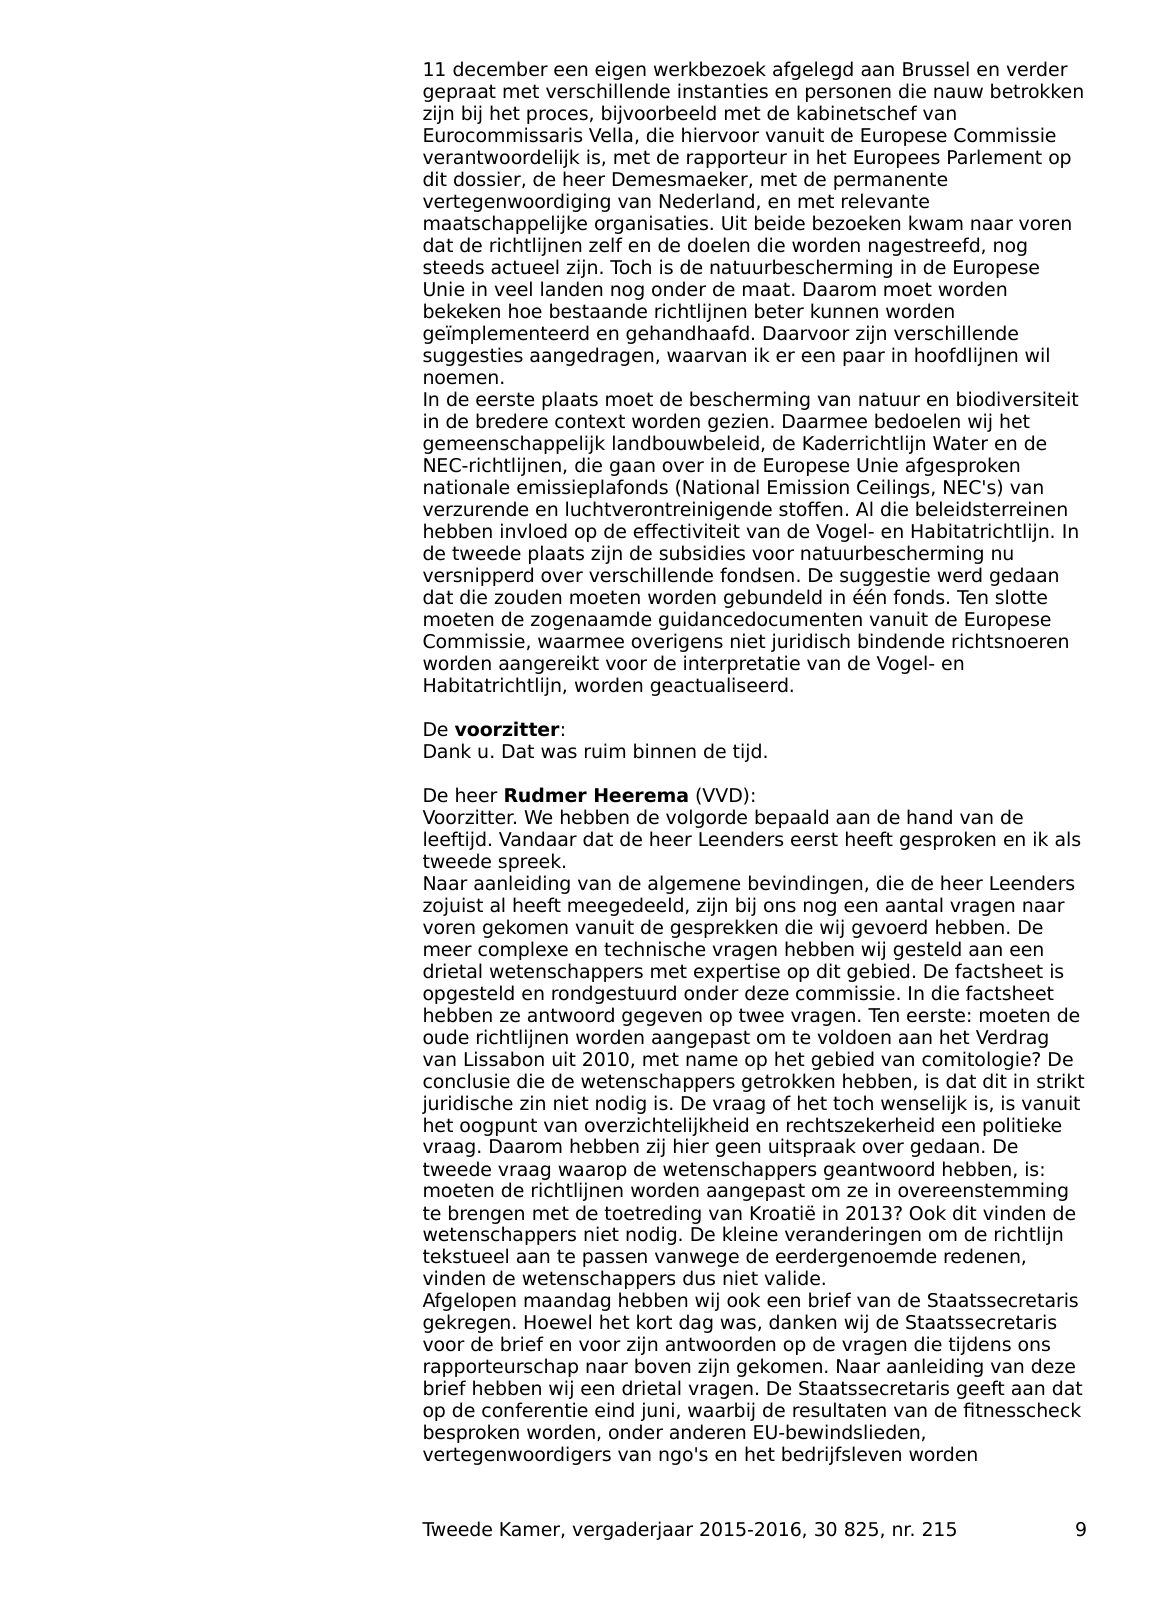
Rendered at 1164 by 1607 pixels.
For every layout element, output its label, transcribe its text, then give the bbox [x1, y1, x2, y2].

text De heer Rudmer Heerema (VVD): [422, 785, 1087, 807]
text In de eerste plaats moet de bescherming van natuur en biodiversiteit in de bredere context worden gezien. Daarmee bedoelen wij het gemeenschappelijk landbouwbeleid, de Kaderrichtlijn Water en de NEC-richtlijnen, die gaan over in de Europese Unie afgesproken nationale emissieplafonds (National Emission Ceilings, NEC's) van verzurende en luchtverontreinigende stoffen. Al die beleidsterreinen hebben invloed op de effectiviteit van de Vogel- en Habitatrichtlijn. In de tweede plaats zijn de subsidies voor natuurbescherming nu versnipperd over verschillende fondsen. De suggestie werd gedaan dat die zouden moeten worden gebundeld in één fonds. Ten slotte moeten de zogenaamde guidancedocumenten vanuit de Europese Commissie, waarmee overigens niet juridisch bindende richtsnoeren worden aangereikt voor de interpretatie van de Vogel- en Habitatrichtlijn, worden geactualiseerd. [422, 389, 1087, 696]
text 11 december een eigen werkbezoek afgelegd aan Brussel en verder gepraat met verschillende instanties en personen die nauw betrokken zijn bij het proces, bijvoorbeeld met de kabinetschef van Eurocommissaris Vella, die hiervoor vanuit de Europese Commissie verantwoordelijk is, met de rapporteur in het Europees Parlement op dit dossier, de heer Demesmaeker, met de permanente vertegenwoordiging van Nederland, en met relevante maatschappelijke organisaties. Uit beide bezoeken kwam naar voren dat de richtlijnen zelf en de doelen die worden nagestreefd, nog steeds actueel zijn. Toch is de natuurbescherming in de Europese Unie in veel landen nog onder de maat. Daarom moet worden bekeken hoe bestaande richtlijnen beter kunnen worden geïmplementeerd en gehandhaafd. Daarvoor zijn verschillende suggesties aangedragen, waarvan ik er een paar in hoofdlijnen wil noemen. [422, 59, 1087, 389]
text Voorzitter. We hebben de volgorde bepaald aan de hand van de leeftijd. Vandaar dat de heer Leenders eerst heeft gesproken en ik als tweede spreek. [422, 807, 1087, 873]
text De voorzitter: [422, 719, 1087, 741]
text Dank u. Dat was ruim binnen de tijd. [422, 741, 1087, 763]
text Naar aanleiding van de algemene bevindingen, die de heer Leenders zojuist al heeft meegedeeld, zijn bij ons nog een aantal vragen naar voren gekomen vanuit de gesprekken die wij gevoerd hebben. De meer complexe en technische vragen hebben wij gesteld aan een drietal wetenschappers met expertise op dit gebied. De factsheet is opgesteld en rondgestuurd onder deze commissie. In die factsheet hebben ze antwoord gegeven op twee vragen. Ten eerste: moeten de oude richtlijnen worden aangepast om te voldoen aan het Verdrag van Lissabon uit 2010, met name op het gebied van comitologie? De conclusie die de wetenschappers getrokken hebben, is dat dit in strikt juridische zin niet nodig is. De vraag of het toch wenselijk is, is vanuit het oogpunt van overzichtelijkheid en rechtszekerheid een politieke vraag. Daarom hebben zij hier geen uitspraak over gedaan. De tweede vraag waarop de wetenschappers geantwoord hebben, is: moeten de richtlijnen worden aangepast om ze in overeenstemming te brengen met de toetreding van Kroatië in 2013? Ook dit vinden de wetenschappers niet nodig. De kleine veranderingen om de richtlijn tekstueel aan te passen vanwege de eerdergenoemde redenen, vinden de wetenschappers dus niet valide. [422, 873, 1087, 1290]
text Afgelopen maandag hebben wij ook een brief van de Staatssecretaris gekregen. Hoewel het kort dag was, danken wij de Staatssecretaris voor de brief en voor zijn antwoorden op de vragen die tijdens ons rapporteurschap naar boven zijn gekomen. Naar aanleiding van deze brief hebben wij een drietal vragen. De Staatssecretaris geeft aan dat op de conferentie eind juni, waarbij de resultaten van de fitnesscheck besproken worden, onder anderen EU-bewindslieden, vertegenwoordigers van ngo's en het bedrijfsleven worden [422, 1290, 1087, 1466]
